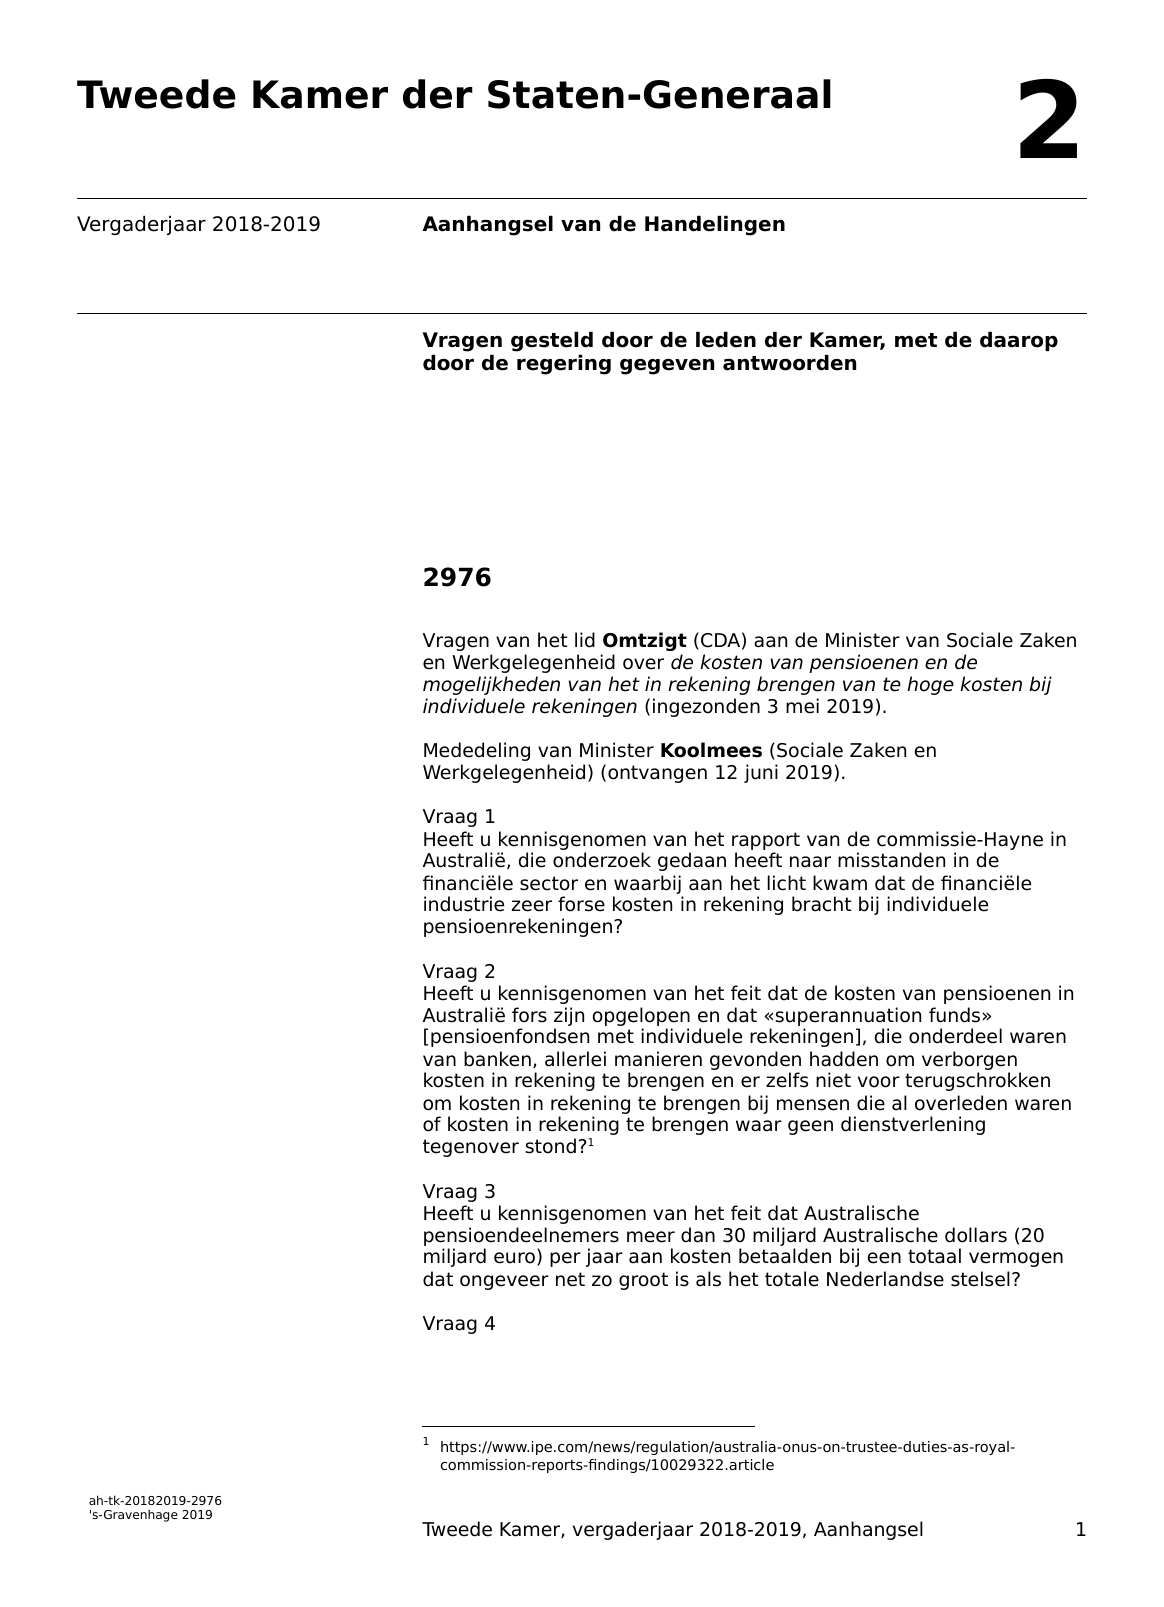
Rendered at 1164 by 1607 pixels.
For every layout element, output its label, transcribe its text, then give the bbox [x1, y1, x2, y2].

text Vraag 4 [422, 1313, 1087, 1334]
table_header 2 [886, 59, 1087, 198]
text 's-Gravenhage 2019 [88, 1508, 323, 1522]
text Vraag 2 [422, 961, 1087, 982]
table_cell Vergaderjaar 2018-2019 [77, 199, 422, 313]
table_cell Vragen gesteld door de leden der Kamer, met de daarop door de regering gegeven antwoorden [422, 314, 1087, 375]
text https://www.ipe.com/news/regulation/australia-onus-on-trustee-duties-as-royal-commission-reports-findings/10029322.article [422, 1435, 1087, 1474]
table_cell [77, 314, 422, 375]
text ah-tk-20182019-2976 [88, 1494, 323, 1508]
table_cell Aanhangsel van de Handelingen [422, 199, 1087, 313]
table_header Tweede Kamer der Staten-Generaal [77, 59, 886, 198]
text Vragen van het lid Omtzigt (CDA) aan de Minister van Sociale Zaken en Werkgelegenheid over de kosten van pensioenen en de mogelijkheden van het in rekening brengen van te hoge kosten bij individuele rekeningen (ingezonden 3 mei 2019). [422, 630, 1087, 718]
text Vraag 1 [422, 806, 1087, 828]
text 2976 [422, 563, 1087, 592]
text Mededeling van Minister Koolmees (Sociale Zaken en Werkgelegenheid) (ontvangen 12 juni 2019). [422, 740, 1087, 784]
text Vraag 3 [422, 1181, 1087, 1202]
text Heeft u kennisgenomen van het feit dat de kosten van pensioenen in Australië fors zijn opgelopen en dat «superannuation funds» [pensioenfondsen met individuele rekeningen], die onderdeel waren van banken, allerlei manieren gevonden hadden om verborgen kosten in rekening te brengen en er zelfs niet voor terugschrokken om kosten in rekening te brengen bij mensen die al overleden waren of kosten in rekening te brengen waar geen dienstverlening tegenover stond? [422, 982, 1087, 1158]
text Heeft u kennisgenomen van het feit dat Australische pensioendeelnemers meer dan 30 miljard Australische dollars (20 miljard euro) per jaar aan kosten betaalden bij een totaal vermogen dat ongeveer net zo groot is als het totale Nederlandse stelsel? [422, 1202, 1087, 1290]
text Heeft u kennisgenomen van het rapport van de commissie-Hayne in Australië, die onderzoek gedaan heeft naar misstanden in de financiële sector en waarbij aan het licht kwam dat de financiële industrie zeer forse kosten in rekening bracht bij individuele pensioenrekeningen? [422, 828, 1087, 938]
